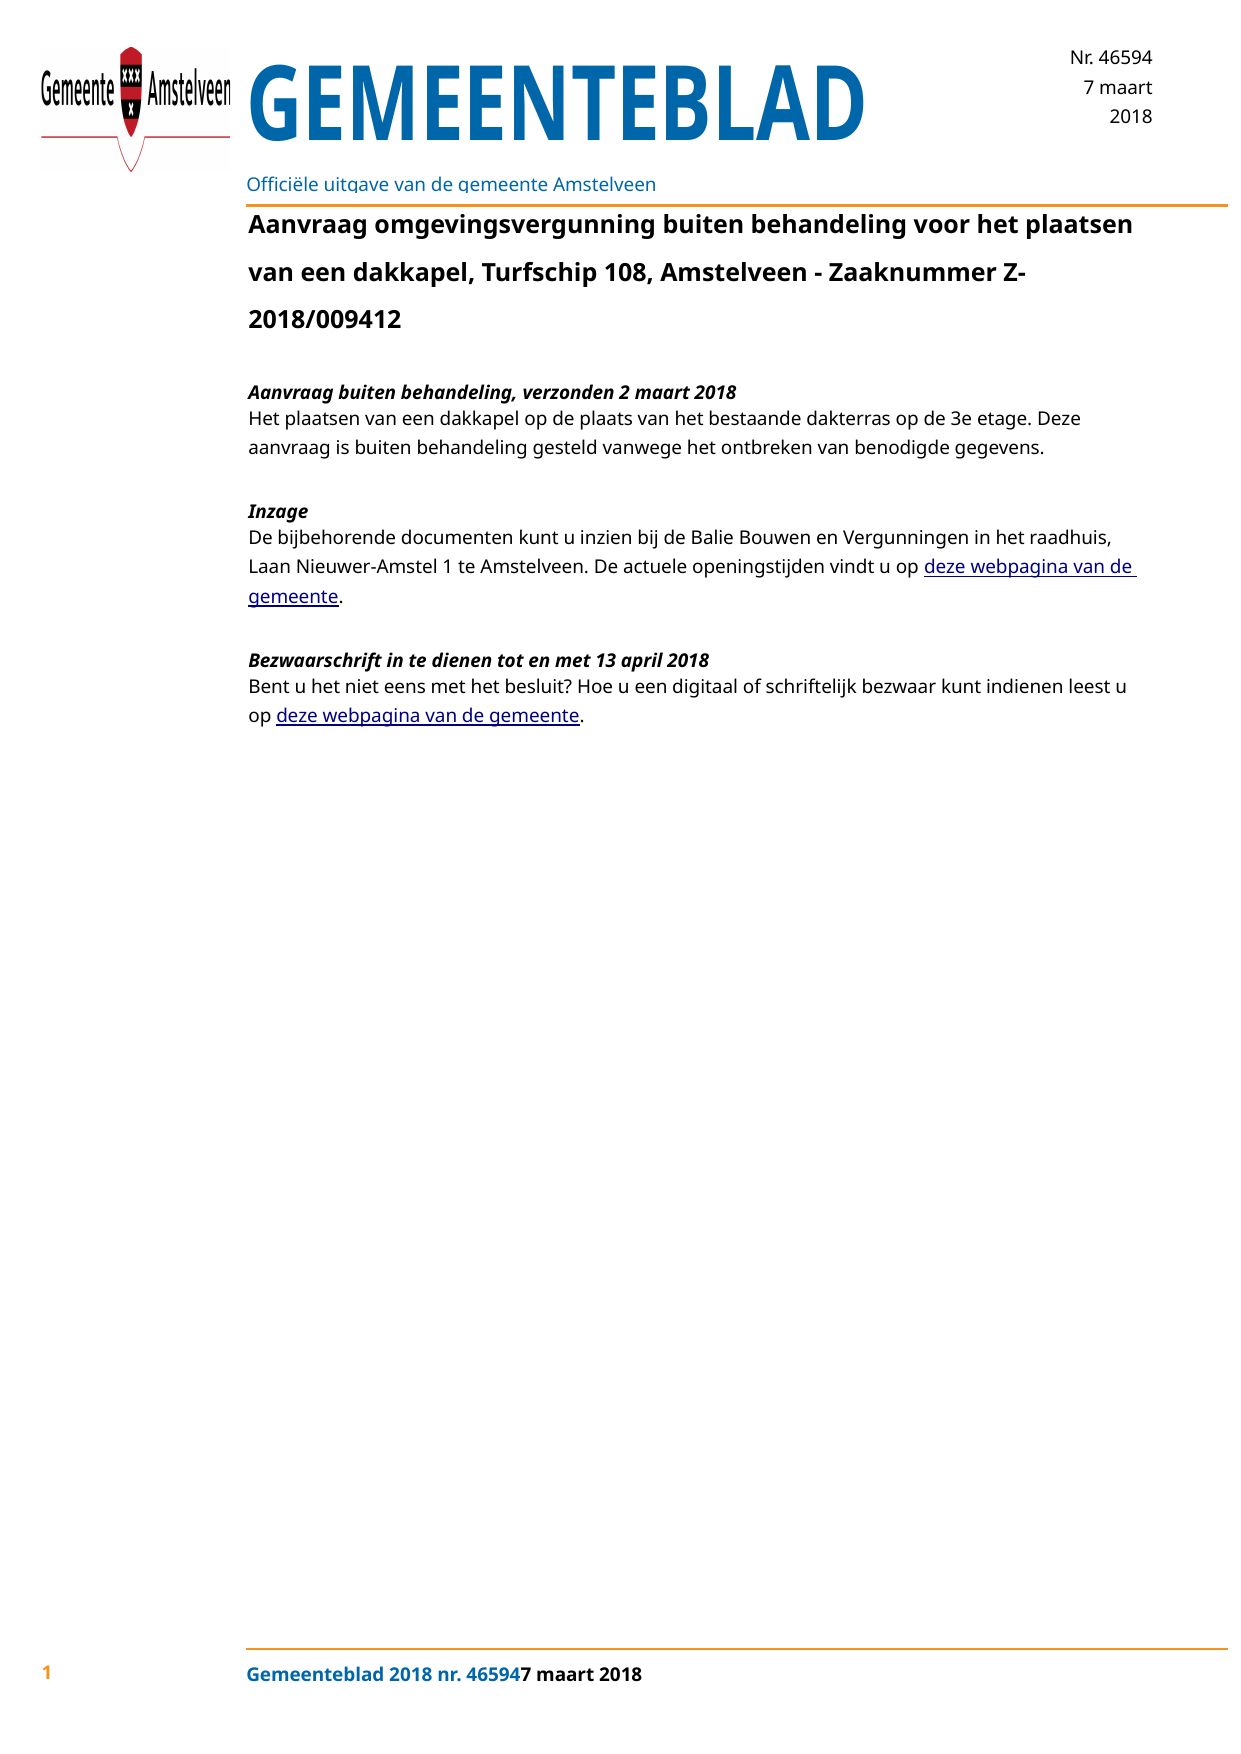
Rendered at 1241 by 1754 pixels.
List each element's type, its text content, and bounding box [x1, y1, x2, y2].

text Bent u het niet eens met het besluit? Hoe u een digitaal of schriftelijk bezwaar kunt indienen leest u op deze webpagina van de gemeente. [248, 673, 1152, 728]
text De bijbehorende documenten kunt u inzien bij de Balie Bouwen en Vergunningen in het raadhuis, Laan Nieuwer-Amstel 1 te Amstelveen. De actuele openingstijden vindt u op deze webpagina van de gemeente. [248, 524, 1152, 609]
text Inzage [248, 498, 1152, 524]
text Aanvraag omgevingsvergunning buiten behandeling voor het plaatsen van een dakkapel, Turfschip 108, Amstelveen - Zaaknummer Z-2018/009412 [248, 207, 1152, 336]
picture [41, 47, 231, 172]
text Het plaatsen van een dakkapel op de plaats van het bestaande dakterras op de 3e etage. Deze aanvraag is buiten behandeling gesteld vanwege het ontbreken van benodigde gegevens. [248, 405, 1152, 460]
text Bezwaarschrift in te dienen tot en met 13 april 2018 [248, 647, 1152, 673]
text Aanvraag buiten behandeling, verzonden 2 maart 2018 [248, 379, 1152, 405]
